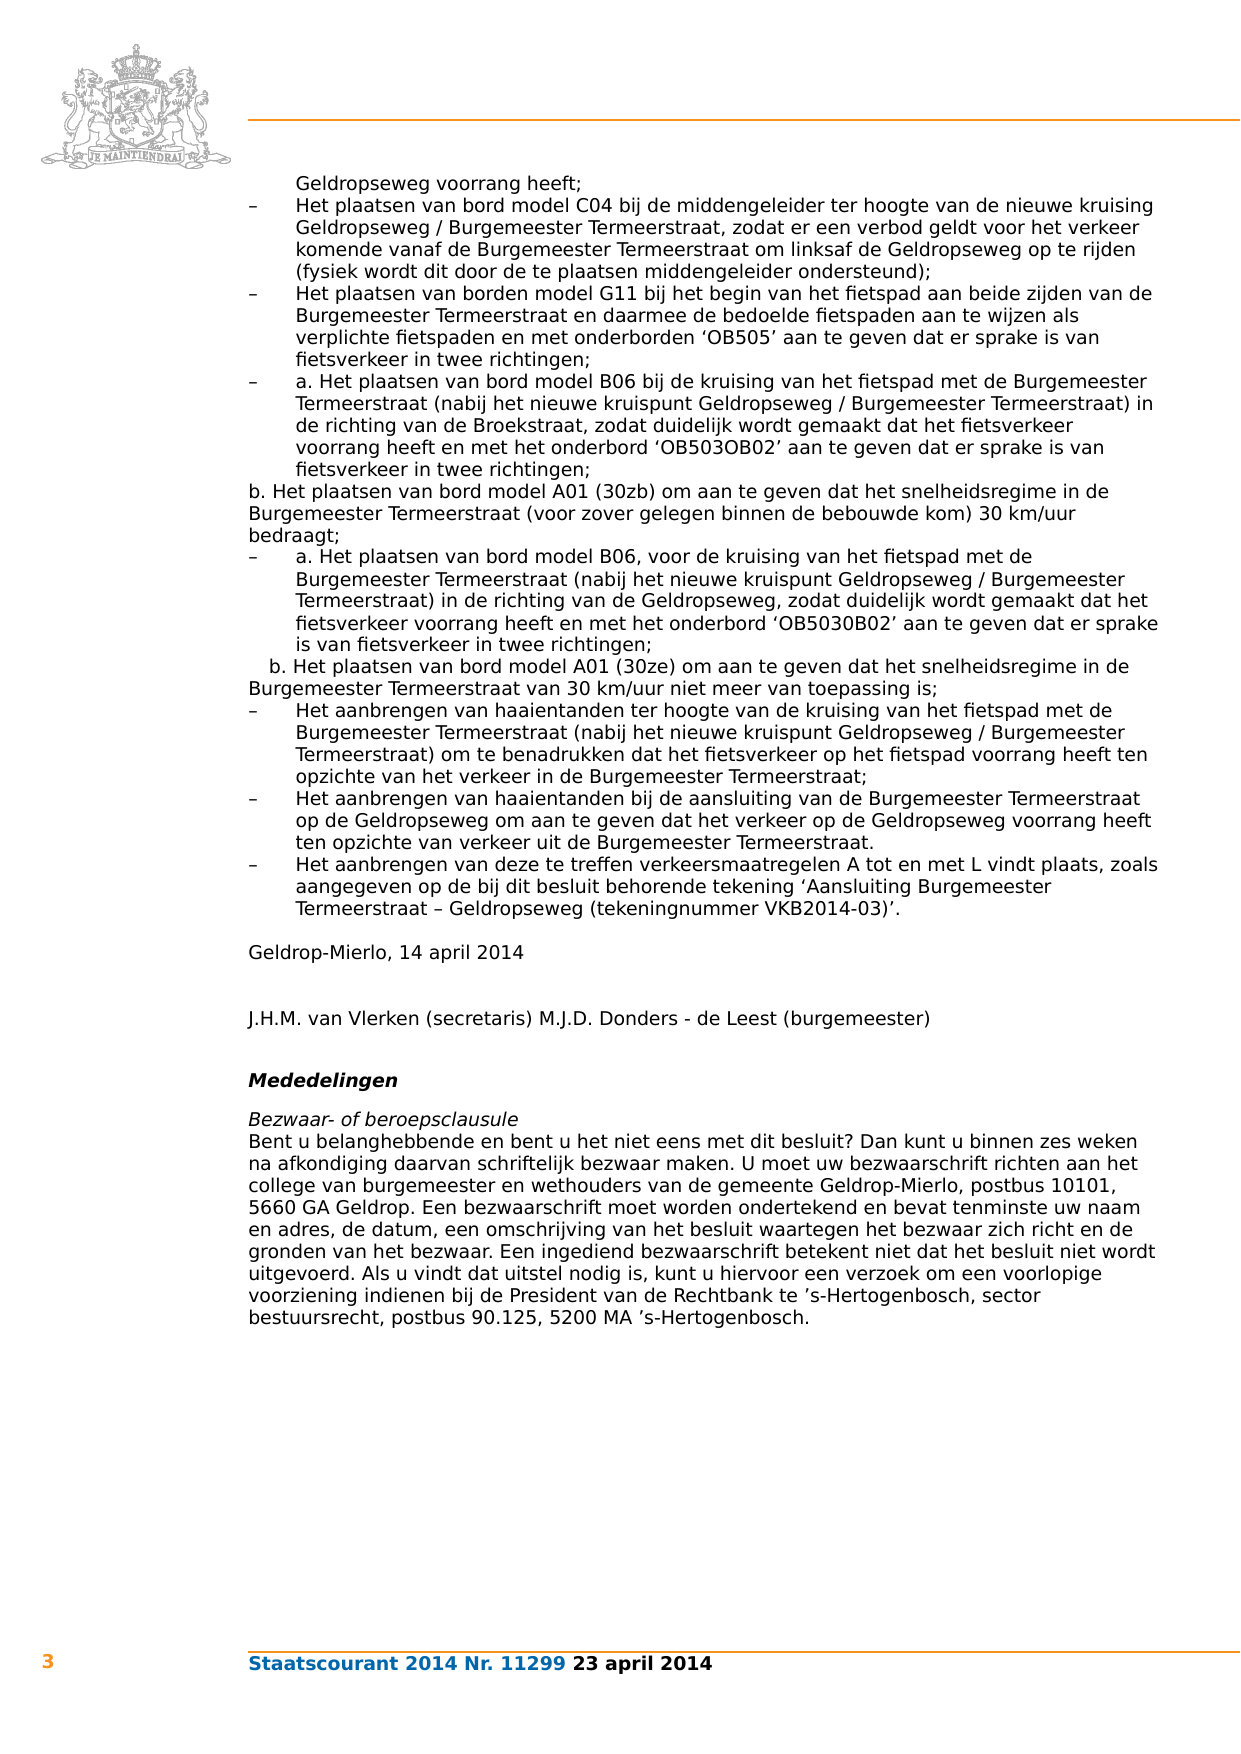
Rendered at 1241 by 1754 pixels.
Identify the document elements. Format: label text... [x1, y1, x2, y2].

picture [41, 44, 231, 169]
subtitle Mededelingen [248, 1070, 1163, 1092]
list a. Het plaatsen van bord model B06, voor de kruising van het fietspad met de Burgemeester Termeerstraat (nabij het nieuwe kruispunt Geldropseweg / Burgemeester Termeerstraat) in de richting van de Geldropseweg, zodat duidelijk wordt gemaakt dat het fietsverkeer voorrang heeft en met het onderbord ‘OB5030B02’ aan te geven dat er sprake is van fietsverkeer in twee richtingen; [248, 546, 1163, 656]
text b. Het plaatsen van bord model A01 (30zb) om aan te geven dat het snelheidsregime in de Burgemeester Termeerstraat (voor zover gelegen binnen de bebouwde kom) 30 km/uur bedraagt; [248, 481, 1163, 546]
text Bent u belanghebbende en bent u het niet eens met dit besluit? Dan kunt u binnen zes weken na afkondiging daarvan schriftelijk bezwaar maken. U moet uw bezwaarschrift richten aan het college van burgemeester en wethouders van de gemeente Geldrop-Mierlo, postbus 10101, 5660 GA Geldrop. Een bezwaarschrift moet worden ondertekend en bevat tenminste uw naam en adres, de datum, een omschrijving van het besluit waartegen het bezwaar zich richt en de gronden van het bezwaar. Een ingediend bezwaarschrift betekent niet dat het besluit niet wordt uitgevoerd. Als u vindt dat uitstel nodig is, kunt u hiervoor een verzoek om een voorlopige voorziening indienen bij de President van de Rechtbank te ’s-Hertogenbosch, sector bestuursrecht, postbus 90.125, 5200 MA ’s-Hertogenbosch. [248, 1131, 1163, 1329]
subtitle Bezwaar- of beroepsclausule [248, 1109, 1163, 1131]
list Het aanbrengen van deze te treffen verkeersmaatregelen A tot en met L vindt plaats, zoals aangegeven op de bij dit besluit behorende tekening ‘Aansluiting Burgemeester Termeerstraat – Geldropseweg (tekeningnummer VKB2014-03)’. [248, 854, 1163, 920]
text Geldrop-Mierlo, 14 april 2014 [248, 942, 1163, 964]
list a. Het plaatsen van bord model B06 bij de kruising van het fietspad met de Burgemeester Termeerstraat (nabij het nieuwe kruispunt Geldropseweg / Burgemeester Termeerstraat) in de richting van de Broekstraat, zodat duidelijk wordt gemaakt dat het fietsverkeer voorrang heeft en met het onderbord ‘OB503OB02’ aan te geven dat er sprake is van fietsverkeer in twee richtingen; [248, 371, 1163, 481]
text b. Het plaatsen van bord model A01 (30ze) om aan te geven dat het snelheidsregime in de Burgemeester Termeerstraat van 30 km/uur niet meer van toepassing is; [248, 656, 1163, 700]
list Het plaatsen van bord model C04 bij de middengeleider ter hoogte van de nieuwe kruising Geldropseweg / Burgemeester Termeerstraat, zodat er een verbod geldt voor het verkeer komende vanaf de Burgemeester Termeerstraat om linksaf de Geldropseweg op te rijden (fysiek wordt dit door de te plaatsen middengeleider ondersteund); [248, 195, 1163, 283]
list Het aanbrengen van haaientanden ter hoogte van de kruising van het fietspad met de Burgemeester Termeerstraat (nabij het nieuwe kruispunt Geldropseweg / Burgemeester Termeerstraat) om te benadrukken dat het fietsverkeer op het fietspad voorrang heeft ten opzichte van het verkeer in de Burgemeester Termeerstraat; [248, 700, 1163, 788]
text J.H.M. van Vlerken (secretaris) M.J.D. Donders - de Leest (burgemeester) [248, 1008, 1163, 1030]
list Geldropseweg voorrang heeft; [248, 173, 1163, 195]
list Het plaatsen van borden model G11 bij het begin van het fietspad aan beide zijden van de Burgemeester Termeerstraat en daarmee de bedoelde fietspaden aan te wijzen als verplichte fietspaden en met onderborden ‘OB505’ aan te geven dat er sprake is van fietsverkeer in twee richtingen; [248, 283, 1163, 371]
list Het aanbrengen van haaientanden bij de aansluiting van de Burgemeester Termeerstraat op de Geldropseweg om aan te geven dat het verkeer op de Geldropseweg voorrang heeft ten opzichte van verkeer uit de Burgemeester Termeerstraat. [248, 788, 1163, 854]
